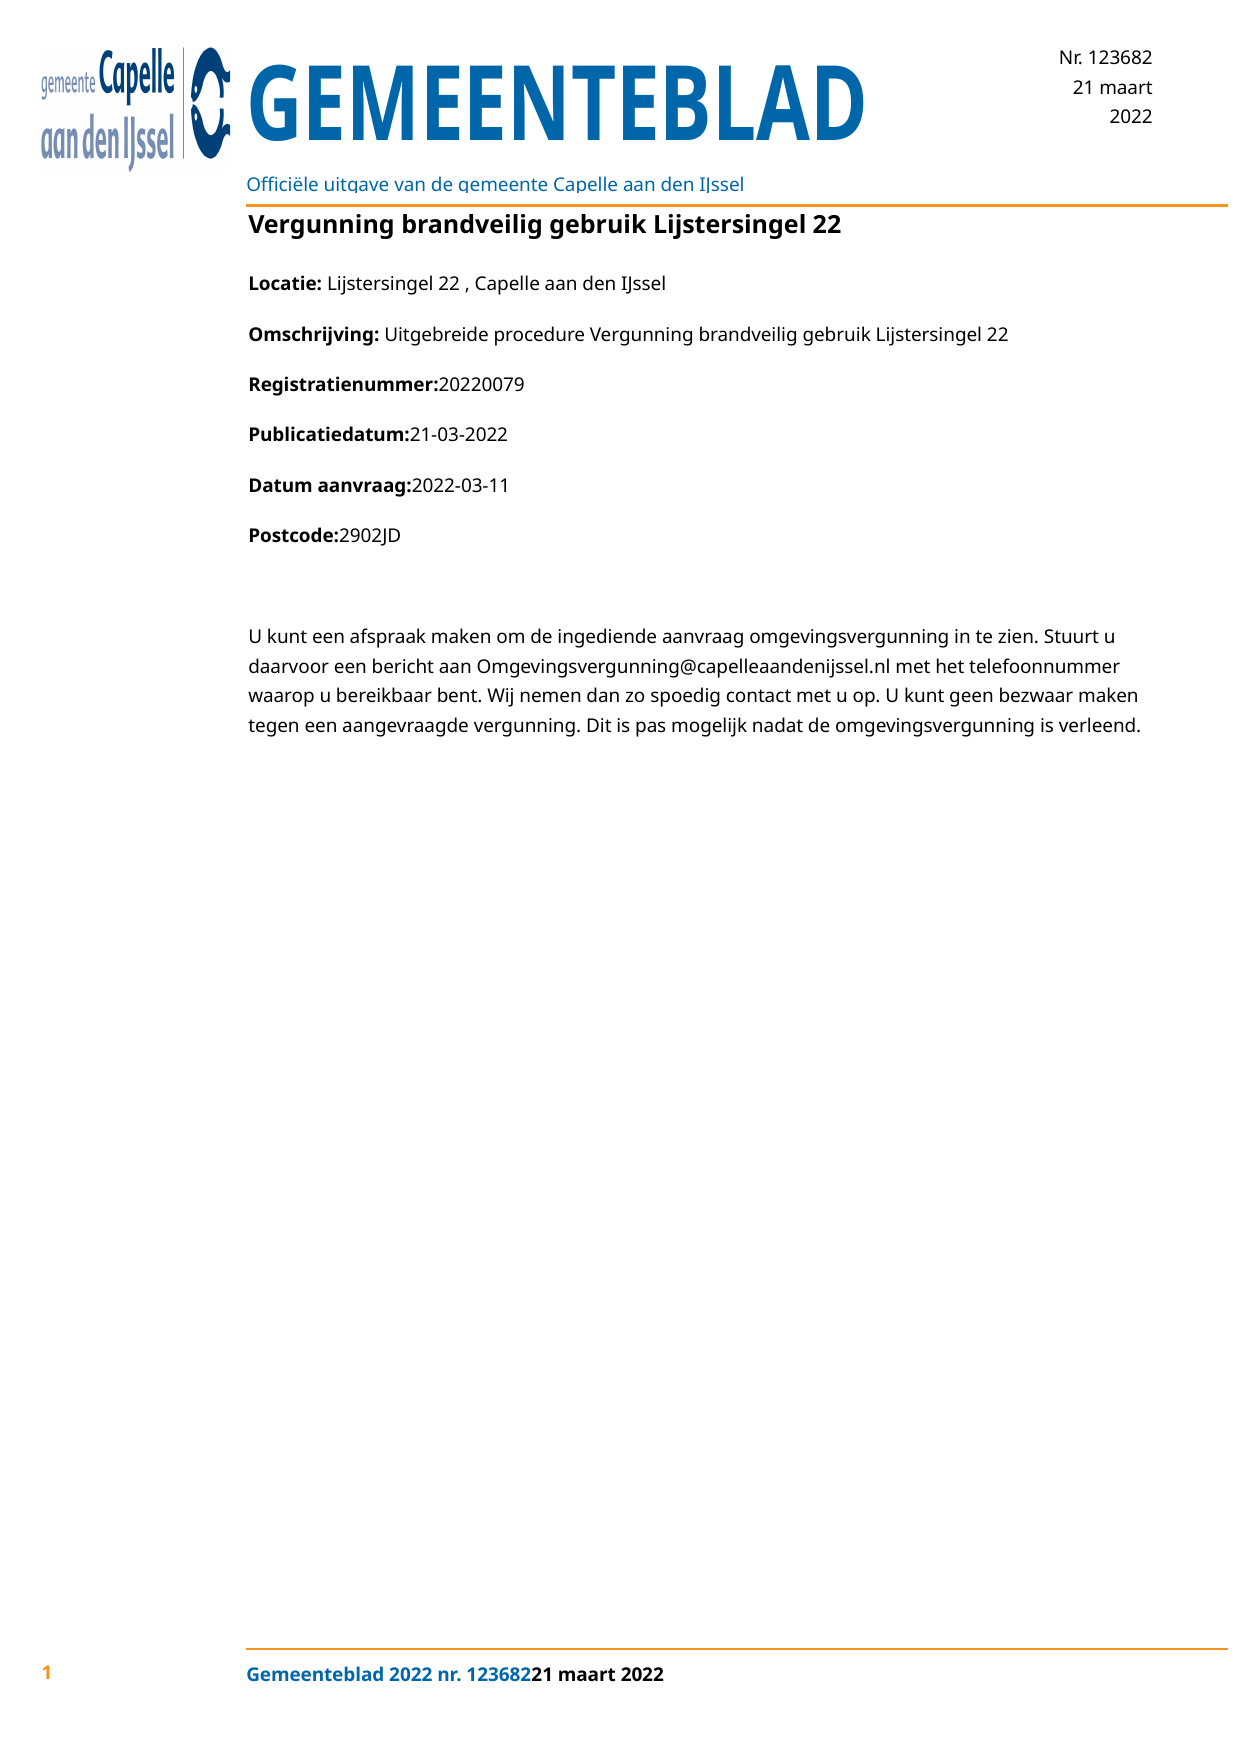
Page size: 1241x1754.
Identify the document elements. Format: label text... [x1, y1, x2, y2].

text Locatie: Lijstersingel 22 , Capelle aan den IJssel [248, 270, 1152, 296]
text Vergunning brandveilig gebruik Lijstersingel 22 [248, 207, 1152, 241]
text Publicatiedatum:21-03-2022 [248, 422, 1152, 447]
text Postcode:2902JD [248, 522, 1152, 548]
text U kunt een afspraak maken om de ingediende aanvraag omgevingsvergunning in te zien. Stuurt u daarvoor een bericht aan Omgevingsvergunning@capelleaandenijssel.nl met het telefoonnummer waarop u bereikbaar bent. Wij nemen dan zo spoedig contact met u op. U kunt geen bezwaar maken tegen een aangevraagde vergunning. Dit is pas mogelijk nadat de omgevingsvergunning is verleend. [248, 623, 1152, 738]
text Datum aanvraag:2022-03-11 [248, 472, 1152, 498]
picture [41, 47, 231, 172]
text Registratienummer:20220079 [248, 371, 1152, 397]
text Omschrijving: Uitgebreide procedure Vergunning brandveilig gebruik Lijstersingel 22 [248, 321, 1152, 346]
